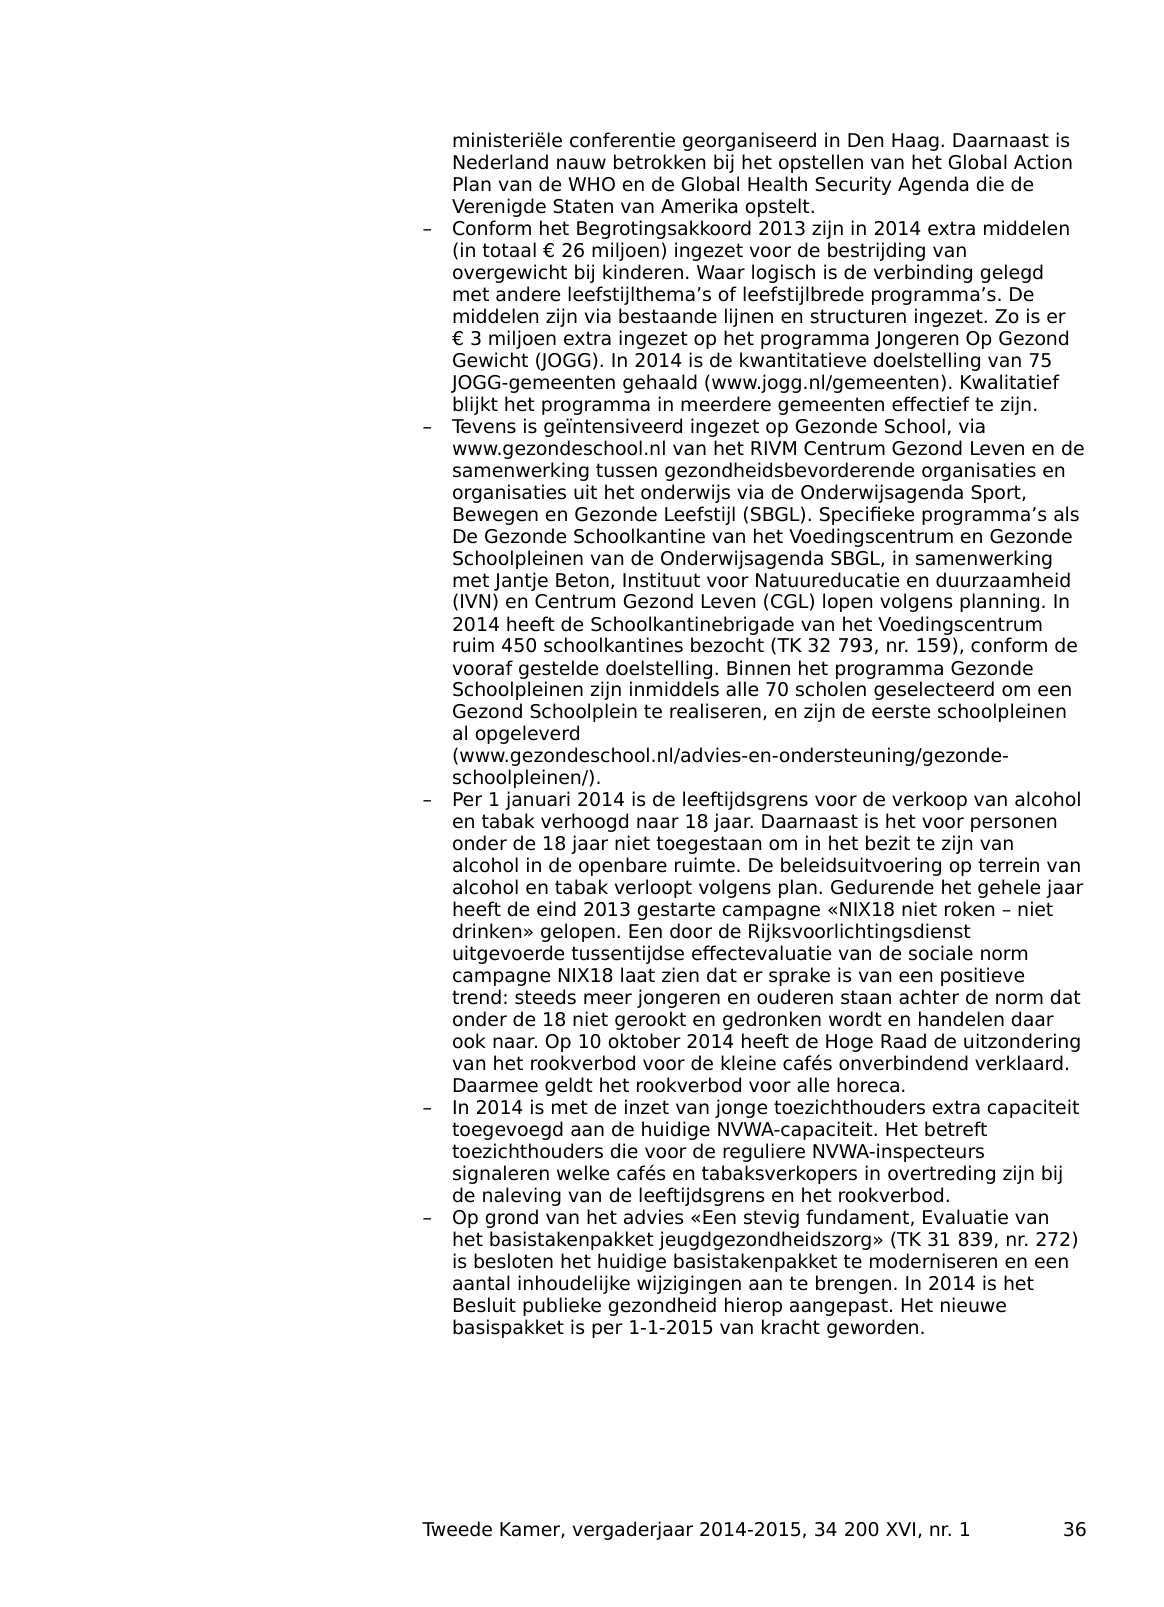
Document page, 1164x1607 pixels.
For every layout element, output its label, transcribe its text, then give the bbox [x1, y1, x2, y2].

text – Op grond van het advies «Een stevig fundament, Evaluatie van het basistakenpakket jeugdgezondheidszorg» (TK 31 839, nr. 272) is besloten het huidige basistakenpakket te moderniseren en een aantal inhoudelijke wijzigingen aan te brengen. In 2014 is het Besluit publieke gezondheid hierop aangepast. Het nieuwe basispakket is per 1-1-2015 van kracht geworden. [422, 1207, 1087, 1339]
text – Conform het Begrotingsakkoord 2013 zijn in 2014 extra middelen (in totaal € 26 miljoen) ingezet voor de bestrijding van overgewicht bij kinderen. Waar logisch is de verbinding gelegd met andere leefstijlthema’s of leefstijlbrede programma’s. De middelen zijn via bestaande lijnen en structuren ingezet. Zo is er € 3 miljoen extra ingezet op het programma Jongeren Op Gezond Gewicht (JOGG). In 2014 is de kwantitatieve doelstelling van 75 JOGG-gemeenten gehaald (www.jogg.nl/gemeenten). Kwalitatief blijkt het programma in meerdere gemeenten effectief te zijn. [422, 218, 1087, 416]
text – Tevens is geïntensiveerd ingezet op Gezonde School, via www.gezondeschool.nl van het RIVM Centrum Gezond Leven en de samenwerking tussen gezondheidsbevorderende organisaties en organisaties uit het onderwijs via de Onderwijsagenda Sport, Bewegen en Gezonde Leefstijl (SBGL). Specifieke programma’s als De Gezonde Schoolkantine van het Voedingscentrum en Gezonde Schoolpleinen van de Onderwijsagenda SBGL, in samenwerking met Jantje Beton, Instituut voor Natuureducatie en duurzaamheid (IVN) en Centrum Gezond Leven (CGL) lopen volgens planning. In 2014 heeft de Schoolkantinebrigade van het Voedingscentrum ruim 450 schoolkantines bezocht (TK 32 793, nr. 159), conform de vooraf gestelde doelstelling. Binnen het programma Gezonde Schoolpleinen zijn inmiddels alle 70 scholen geselecteerd om een Gezond Schoolplein te realiseren, en zijn de eerste schoolpleinen al opgeleverd (www.gezondeschool.nl/advies-en-ondersteuning/gezonde-schoolpleinen/). [422, 416, 1087, 789]
text – In 2014 is met de inzet van jonge toezichthouders extra capaciteit toegevoegd aan de huidige NVWA-capaciteit. Het betreft toezichthouders die voor de reguliere NVWA-inspecteurs signaleren welke cafés en tabaksverkopers in overtreding zijn bij de naleving van de leeftijdsgrens en het rookverbod. [422, 1097, 1087, 1207]
text ministeriële conferentie georganiseerd in Den Haag. Daarnaast is Nederland nauw betrokken bij het opstellen van het Global Action Plan van de WHO en de Global Health Security Agenda die de Verenigde Staten van Amerika opstelt. [422, 130, 1087, 218]
text – Per 1 januari 2014 is de leeftijdsgrens voor de verkoop van alcohol en tabak verhoogd naar 18 jaar. Daarnaast is het voor personen onder de 18 jaar niet toegestaan om in het bezit te zijn van alcohol in de openbare ruimte. De beleidsuitvoering op terrein van alcohol en tabak verloopt volgens plan. Gedurende het gehele jaar heeft de eind 2013 gestarte campagne «NIX18 niet roken – niet drinken» gelopen. Een door de Rijksvoorlichtingsdienst uitgevoerde tussentijdse effectevaluatie van de sociale norm campagne NIX18 laat zien dat er sprake is van een positieve trend: steeds meer jongeren en ouderen staan achter de norm dat onder de 18 niet gerookt en gedronken wordt en handelen daar ook naar. Op 10 oktober 2014 heeft de Hoge Raad de uitzondering van het rookverbod voor de kleine cafés onverbindend verklaard. Daarmee geldt het rookverbod voor alle horeca. [422, 789, 1087, 1097]
